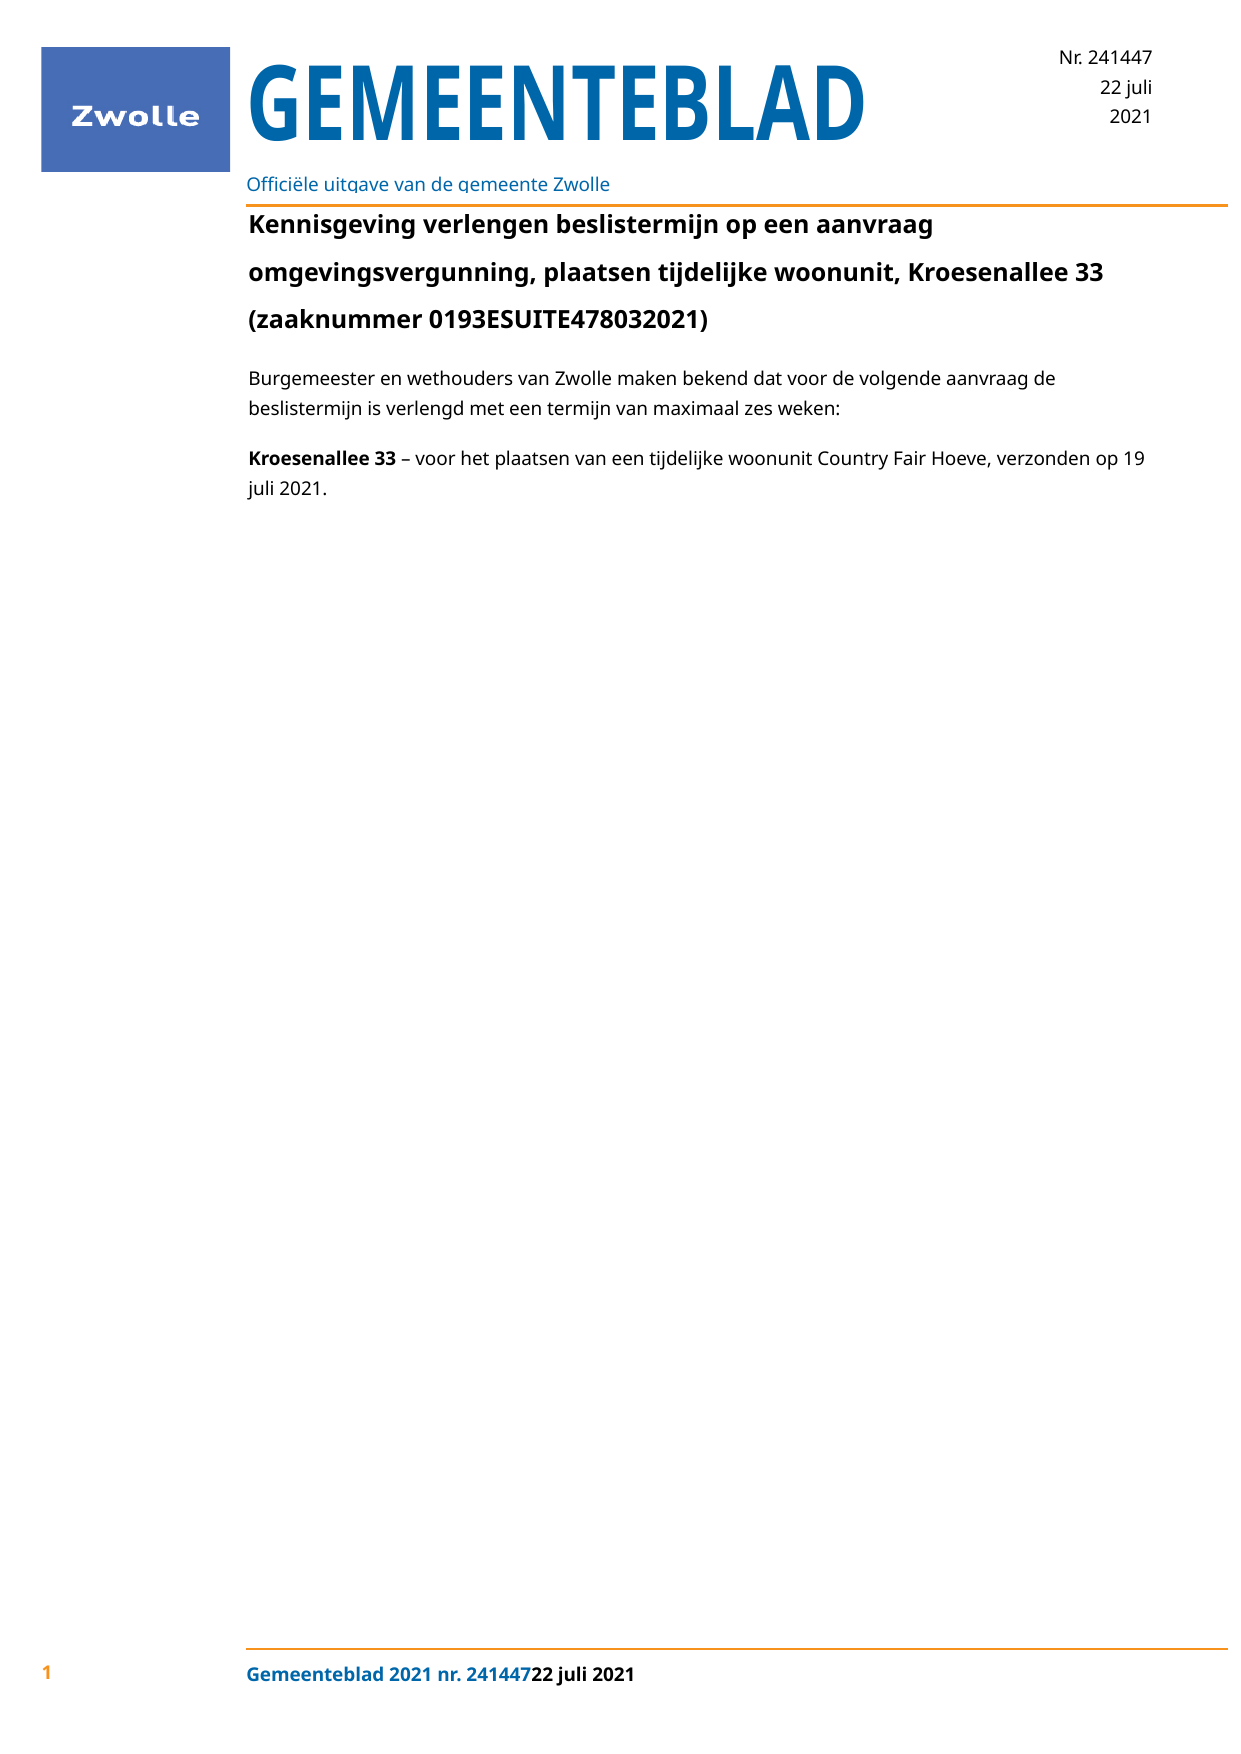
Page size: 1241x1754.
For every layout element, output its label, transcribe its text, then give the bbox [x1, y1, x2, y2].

text Kennisgeving verlengen beslistermijn op een aanvraag omgevingsvergunning, plaatsen tijdelijke woonunit, Kroesenallee 33 (zaaknummer 0193ESUITE478032021) [248, 207, 1152, 336]
picture [41, 47, 231, 172]
text Burgemeester en wethouders van Zwolle maken bekend dat voor de volgende aanvraag de beslistermijn is verlengd met een termijn van maximaal zes weken: [248, 366, 1152, 421]
text Kroesenallee 33 – voor het plaatsen van een tijdelijke woonunit Country Fair Hoeve, verzonden op 19 juli 2021. [248, 446, 1152, 501]
